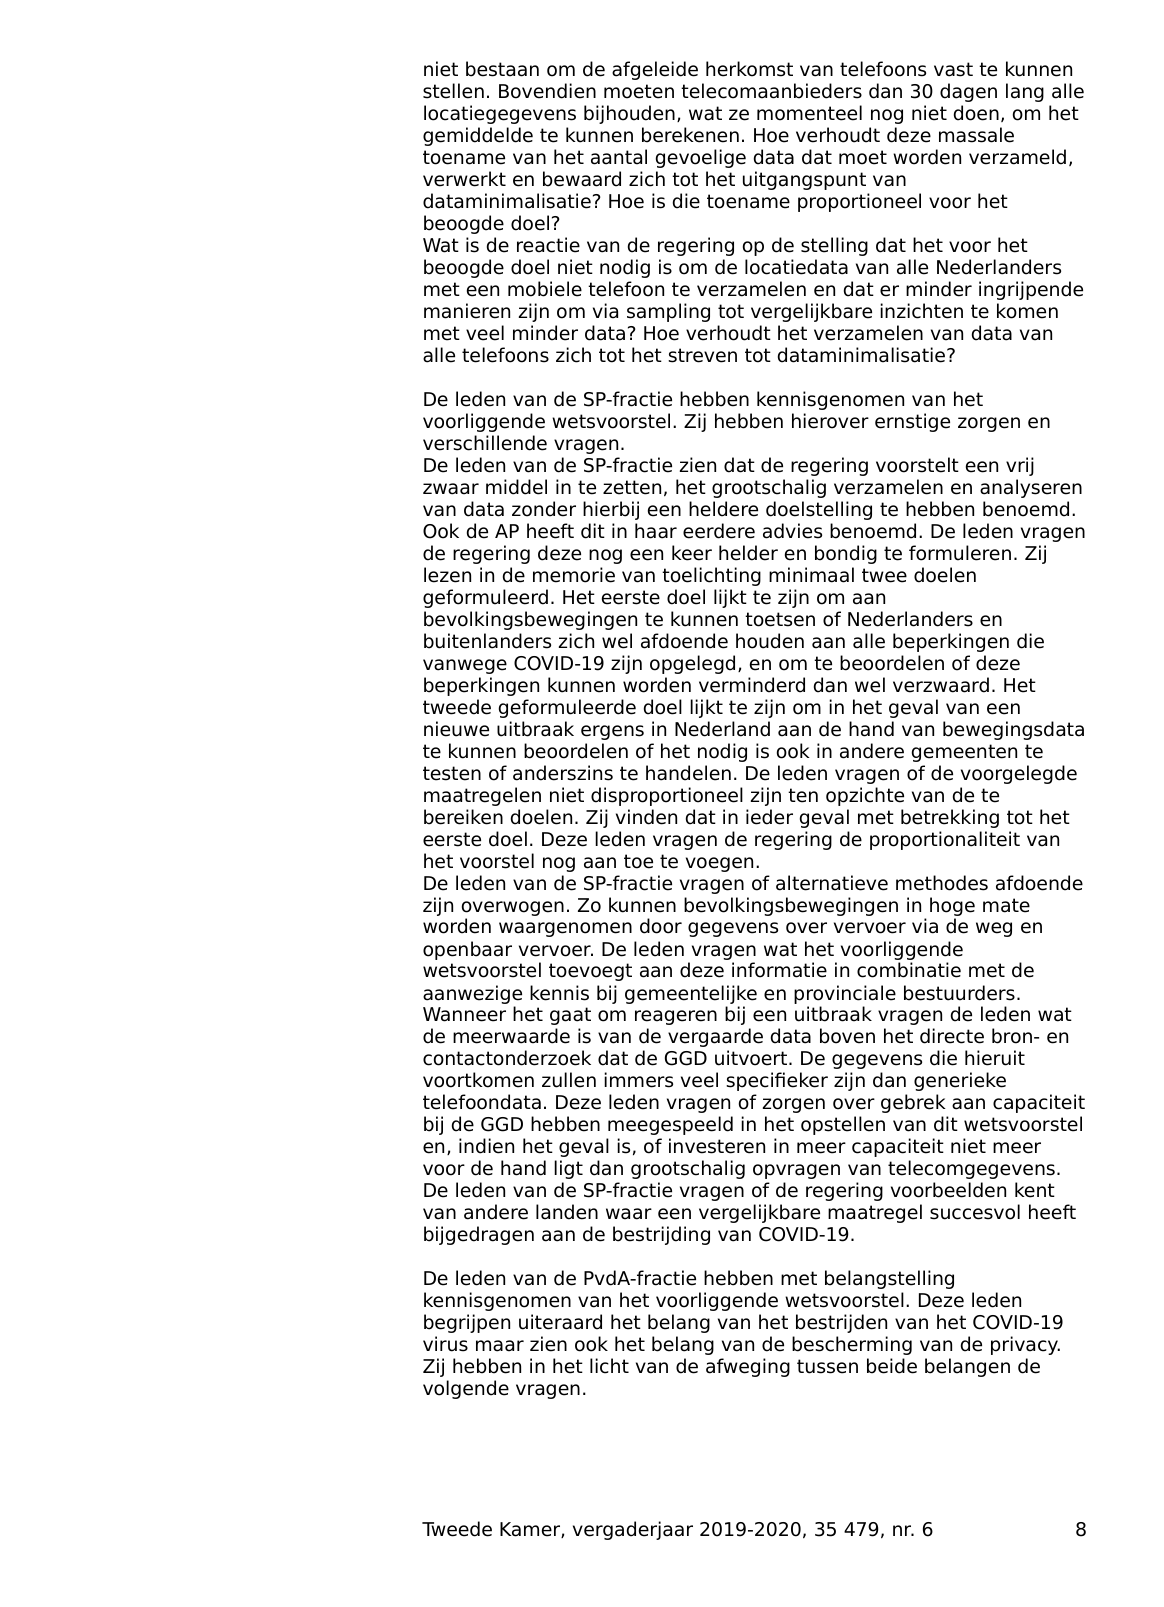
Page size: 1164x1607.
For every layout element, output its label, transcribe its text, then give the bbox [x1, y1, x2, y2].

text Wanneer het gaat om reageren bij een uitbraak vragen de leden wat de meerwaarde is van de vergaarde data boven het directe bron- en contactonderzoek dat de GGD uitvoert. De gegevens die hieruit voortkomen zullen immers veel specifieker zijn dan generieke telefoondata. Deze leden vragen of zorgen over gebrek aan capaciteit bij de GGD hebben meegespeeld in het opstellen van dit wetsvoorstel en, indien het geval is, of investeren in meer capaciteit niet meer voor de hand ligt dan grootschalig opvragen van telecomgegevens. De leden van de SP-fractie vragen of de regering voorbeelden kent van andere landen waar een vergelijkbare maatregel succesvol heeft bijgedragen aan de bestrijding van COVID-19. [422, 1004, 1087, 1246]
text De leden van de SP-fractie vragen of alternatieve methodes afdoende zijn overwogen. Zo kunnen bevolkingsbewegingen in hoge mate worden waargenomen door gegevens over vervoer via de weg en openbaar vervoer. De leden vragen wat het voorliggende wetsvoorstel toevoegt aan deze informatie in combinatie met de aanwezige kennis bij gemeentelijke en provinciale bestuurders. [422, 872, 1087, 1004]
text niet bestaan om de afgeleide herkomst van telefoons vast te kunnen stellen. Bovendien moeten telecomaanbieders dan 30 dagen lang alle locatiegegevens bijhouden, wat ze momenteel nog niet doen, om het gemiddelde te kunnen berekenen. Hoe verhoudt deze massale toename van het aantal gevoelige data dat moet worden verzameld, verwerkt en bewaard zich tot het uitgangspunt van dataminimalisatie? Hoe is die toename proportioneel voor het beoogde doel? [422, 59, 1087, 235]
text De leden van de SP-fractie zien dat de regering voorstelt een vrij zwaar middel in te zetten, het grootschalig verzamelen en analyseren van data zonder hierbij een heldere doelstelling te hebben benoemd. Ook de AP heeft dit in haar eerdere advies benoemd. De leden vragen de regering deze nog een keer helder en bondig te formuleren. Zij lezen in de memorie van toelichting minimaal twee doelen geformuleerd. Het eerste doel lijkt te zijn om aan bevolkingsbewegingen te kunnen toetsen of Nederlanders en buitenlanders zich wel afdoende houden aan alle beperkingen die vanwege COVID-19 zijn opgelegd, en om te beoordelen of deze beperkingen kunnen worden verminderd dan wel verzwaard. Het tweede geformuleerde doel lijkt te zijn om in het geval van een nieuwe uitbraak ergens in Nederland aan de hand van bewegingsdata te kunnen beoordelen of het nodig is ook in andere gemeenten te testen of anderszins te handelen. De leden vragen of de voorgelegde maatregelen niet disproportioneel zijn ten opzichte van de te bereiken doelen. Zij vinden dat in ieder geval met betrekking tot het eerste doel. Deze leden vragen de regering de proportionaliteit van het voorstel nog aan toe te voegen. [422, 455, 1087, 872]
text De leden van de SP-fractie hebben kennisgenomen van het voorliggende wetsvoorstel. Zij hebben hierover ernstige zorgen en verschillende vragen. [422, 389, 1087, 455]
text Wat is de reactie van de regering op de stelling dat het voor het beoogde doel niet nodig is om de locatiedata van alle Nederlanders met een mobiele telefoon te verzamelen en dat er minder ingrijpende manieren zijn om via sampling tot vergelijkbare inzichten te komen met veel minder data? Hoe verhoudt het verzamelen van data van alle telefoons zich tot het streven tot dataminimalisatie? [422, 235, 1087, 367]
text De leden van de PvdA-fractie hebben met belangstelling kennisgenomen van het voorliggende wetsvoorstel. Deze leden begrijpen uiteraard het belang van het bestrijden van het COVID-19 virus maar zien ook het belang van de bescherming van de privacy. Zij hebben in het licht van de afweging tussen beide belangen de volgende vragen. [422, 1268, 1087, 1400]
